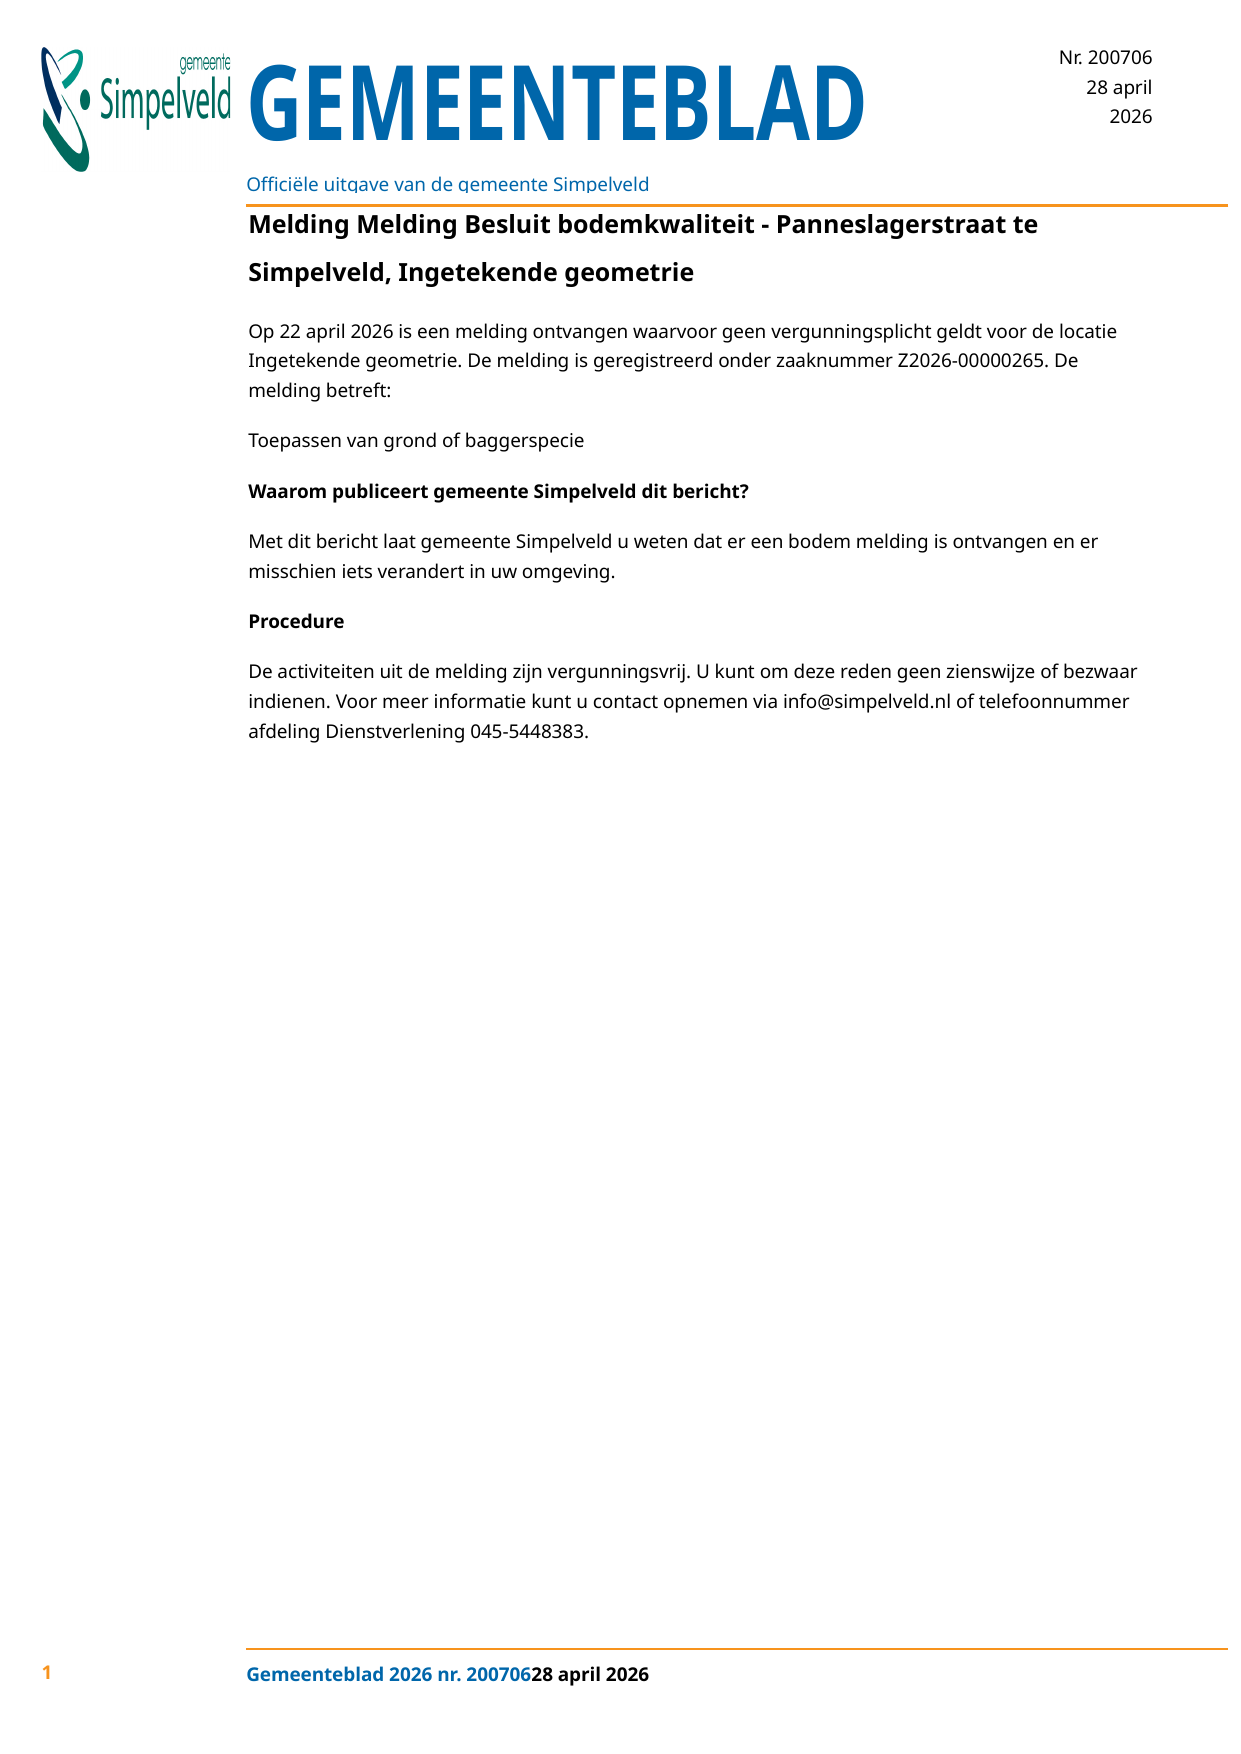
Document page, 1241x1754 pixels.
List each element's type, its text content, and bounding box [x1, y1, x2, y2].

text Op 22 april 2026 is een melding ontvangen waarvoor geen vergunningsplicht geldt voor de locatie Ingetekende geometrie. De melding is geregistreerd onder zaaknummer Z2026-00000265. De melding betreft: [248, 318, 1152, 403]
text Toepassen van grond of baggerspecie [248, 427, 1152, 453]
text De activiteiten uit de melding zijn vergunningsvrij. U kunt om deze reden geen zienswijze of bezwaar indienen. Voor meer informatie kunt u contact opnemen via info@simpelveld.nl of telefoonnummer afdeling Dienstverlening 045-5448383. [248, 659, 1152, 744]
picture [41, 47, 231, 172]
text Met dit bericht laat gemeente Simpelveld u weten dat er een bodem melding is ontvangen en er misschien iets verandert in uw omgeving. [248, 528, 1152, 584]
text Waarom publiceert gemeente Simpelveld dit bericht? [248, 478, 1152, 504]
text Procedure [248, 608, 1152, 634]
text Melding Melding Besluit bodemkwaliteit - Panneslagerstraat te Simpelveld, Ingetekende geometrie [248, 207, 1152, 288]
